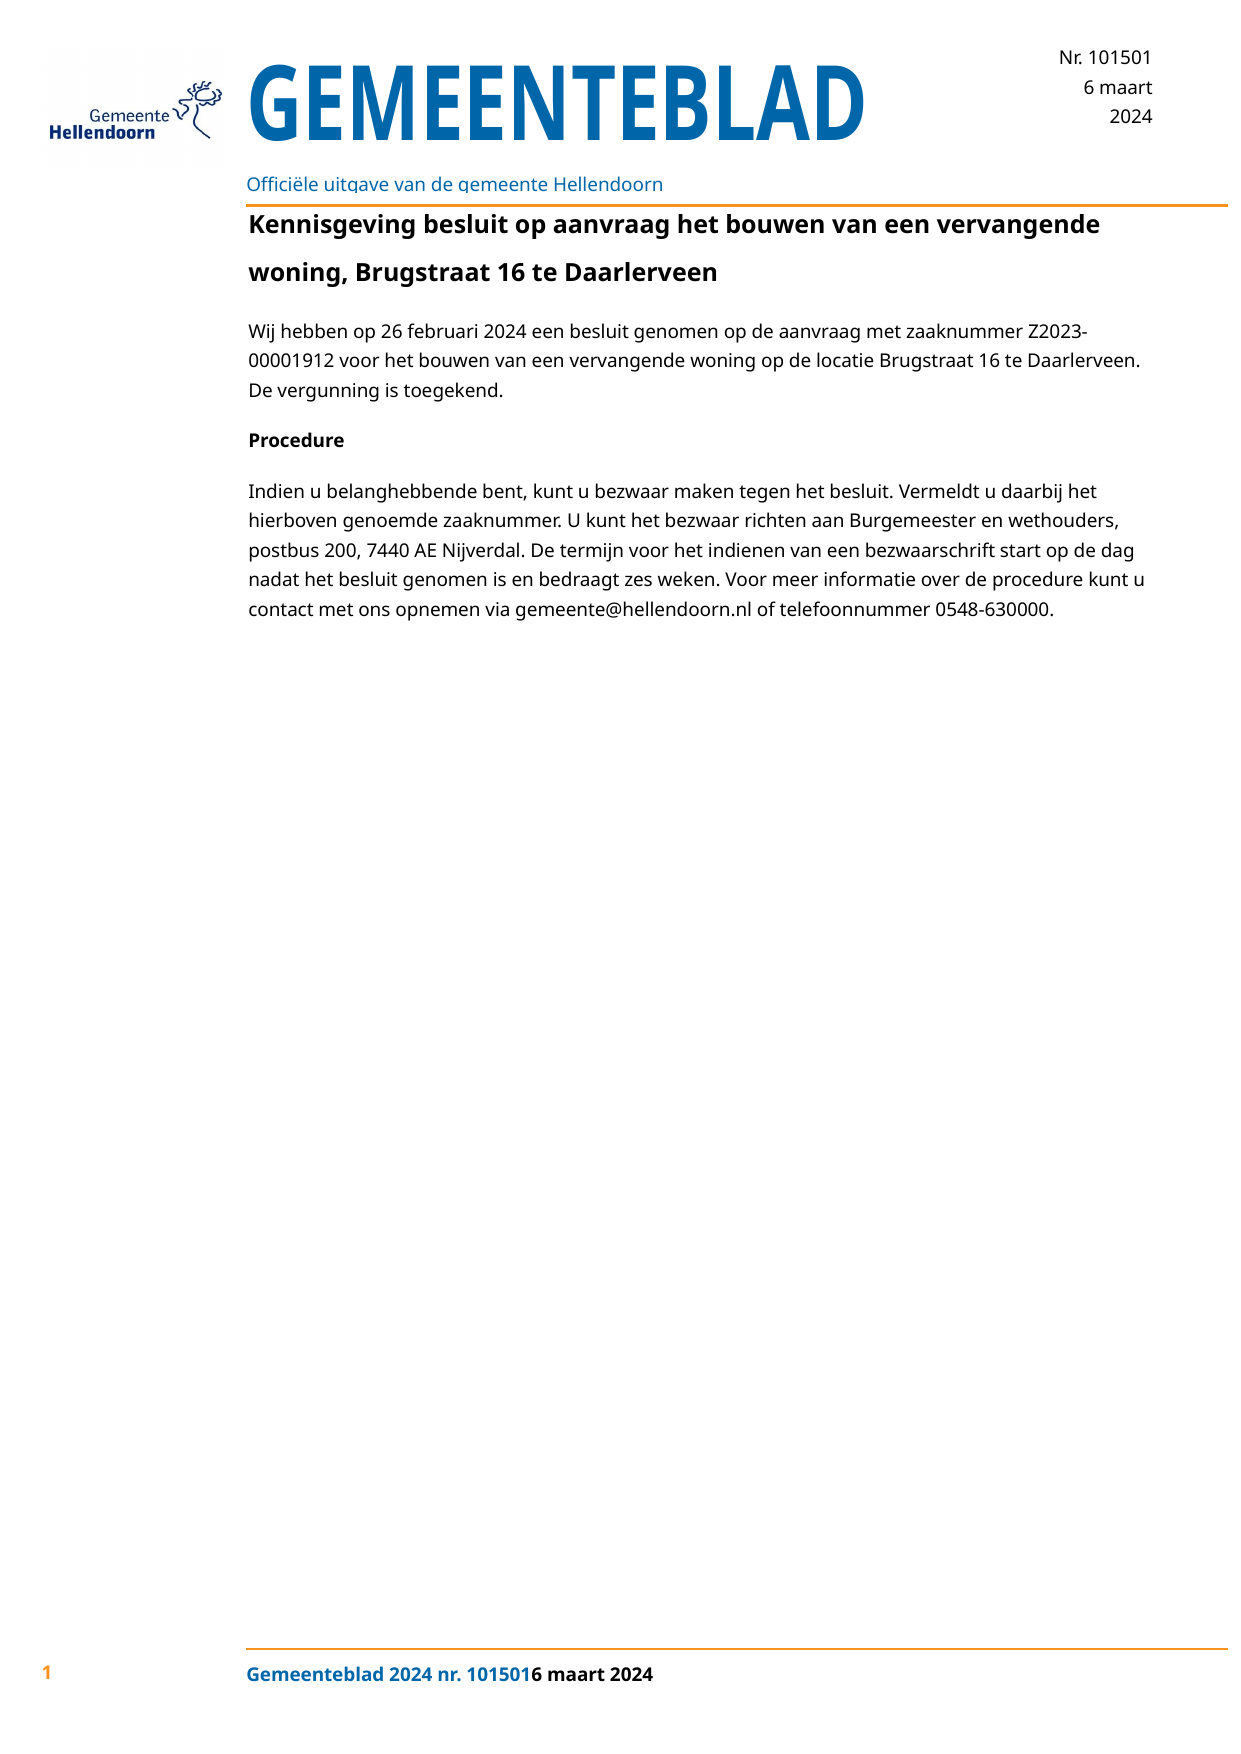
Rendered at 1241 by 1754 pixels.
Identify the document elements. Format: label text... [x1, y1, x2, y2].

text Indien u belanghebbende bent, kunt u bezwaar maken tegen het besluit. Vermeldt u daarbij het hierboven genoemde zaaknummer. U kunt het bezwaar richten aan Burgemeester en wethouders, postbus 200, 7440 AE Nijverdal. De termijn voor het indienen van een bezwaarschrift start op de dag nadat het besluit genomen is en bedraagt zes weken. Voor meer informatie over de procedure kunt u contact met ons opnemen via gemeente@hellendoorn.nl of telefoonnummer 0548-630000. [248, 478, 1152, 622]
text Procedure [248, 427, 1152, 453]
picture [41, 47, 231, 172]
text Kennisgeving besluit op aanvraag het bouwen van een vervangende woning, Brugstraat 16 te Daarlerveen [248, 207, 1152, 288]
text Wij hebben op 26 februari 2024 een besluit genomen op de aanvraag met zaaknummer Z2023-00001912 voor het bouwen van een vervangende woning op de locatie Brugstraat 16 te Daarlerveen. De vergunning is toegekend. [248, 318, 1152, 403]
